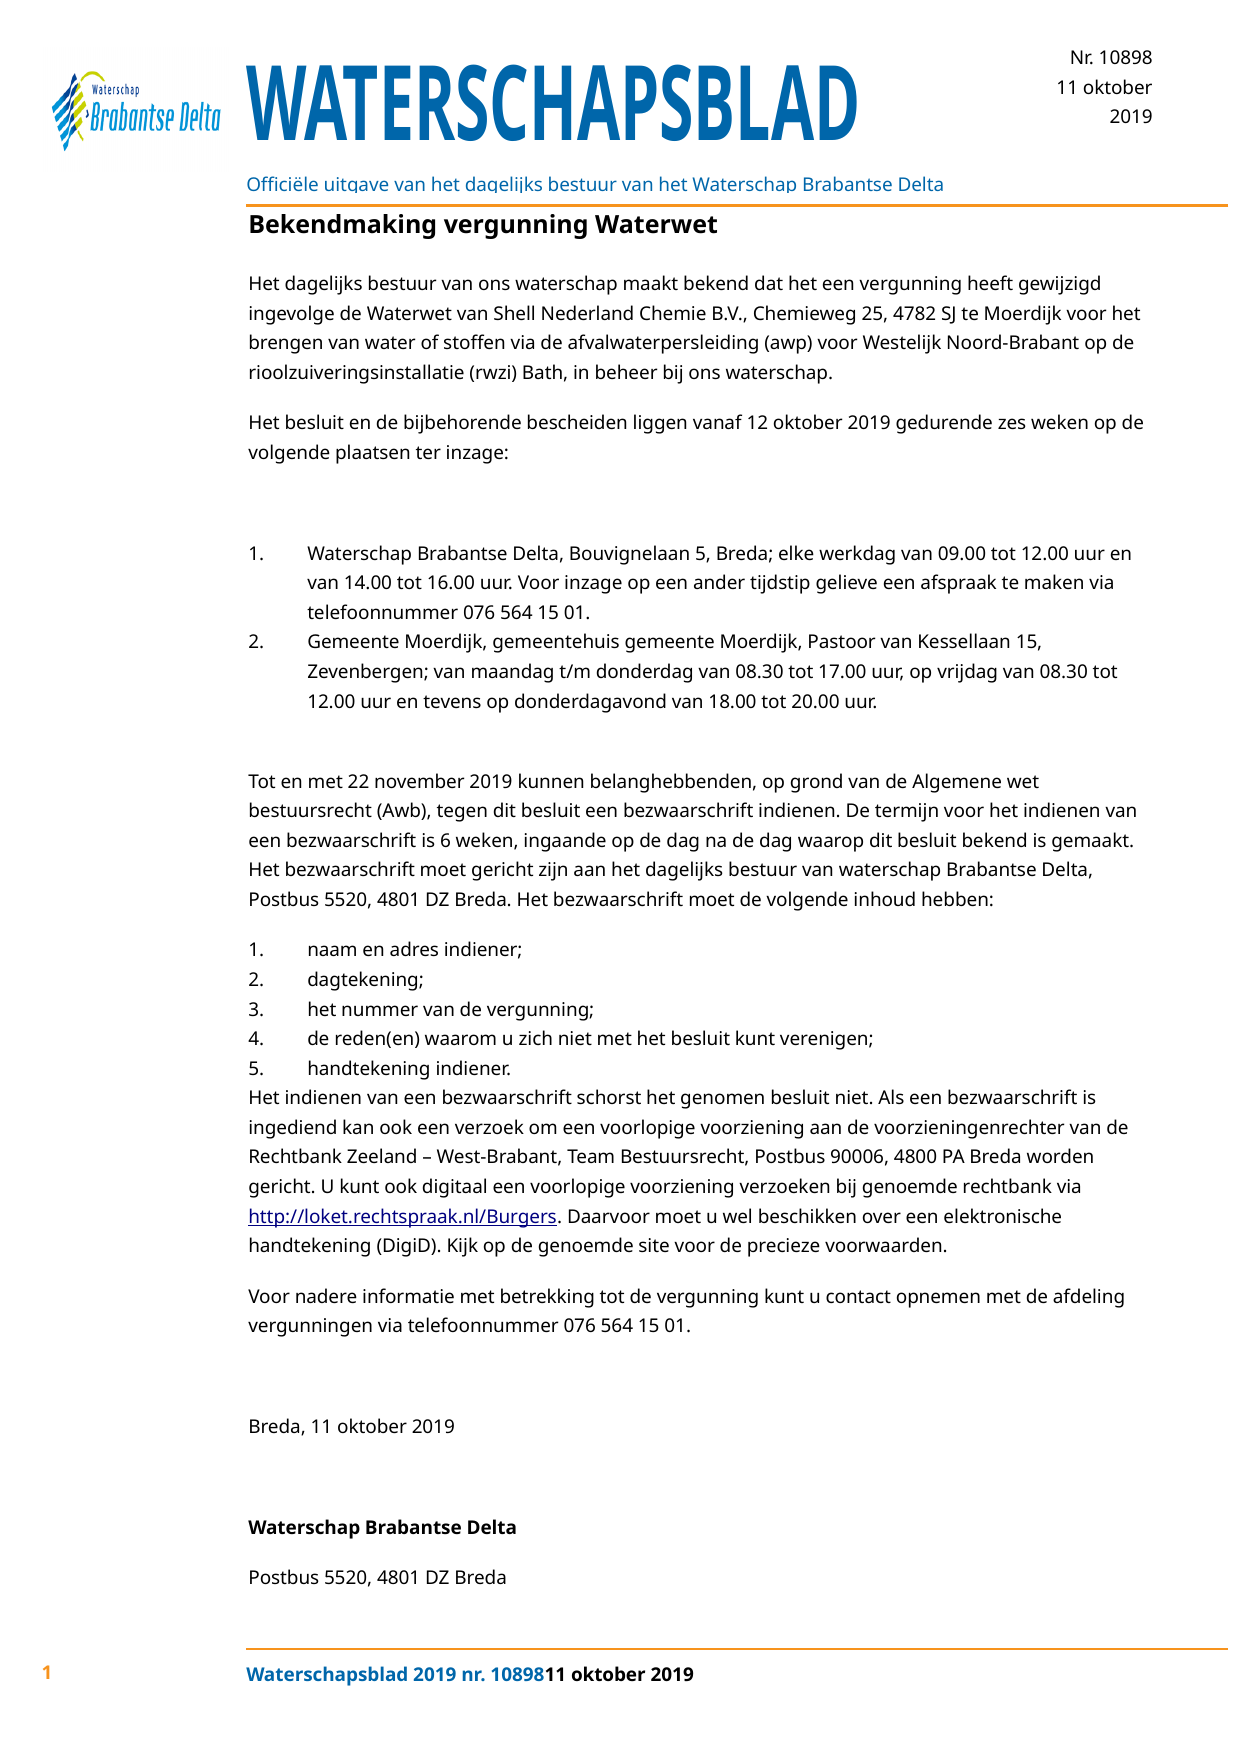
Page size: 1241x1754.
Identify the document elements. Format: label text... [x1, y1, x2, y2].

text Het dagelijks bestuur van ons waterschap maakt bekend dat het een vergunning heeft gewijzigd ingevolge de Waterwet van Shell Nederland Chemie B.V., Chemieweg 25, 4782 SJ te Moerdijk voor het brengen van water of stoffen via de afvalwaterpersleiding (awp) voor Westelijk Noord-Brabant op de rioolzuiveringsinstallatie (rwzi) Bath, in beheer bij ons waterschap. [248, 270, 1152, 385]
list handtekening indiener. [248, 1055, 1152, 1081]
list het nummer van de vergunning; [248, 996, 1152, 1021]
list naam en adres indiener; [248, 937, 1152, 962]
text Tot en met 22 november 2019 kunnen belanghebbenden, op grond van de Algemene wet bestuursrecht (Awb), tegen dit besluit een bezwaarschrift indienen. De termijn voor het indienen van een bezwaarschrift is 6 weken, ingaande op de dag na de dag waarop dit besluit bekend is gemaakt. Het bezwaarschrift moet gericht zijn aan het dagelijks bestuur van waterschap Brabantse Delta, Postbus 5520, 4801 DZ Breda. Het bezwaarschrift moet de volgende inhoud hebben: [248, 768, 1152, 912]
text Het besluit en de bijbehorende bescheiden liggen vanaf 12 oktober 2019 gedurende zes weken op de volgende plaatsen ter inzage: [248, 409, 1152, 465]
text Postbus 5520, 4801 DZ Breda [248, 1564, 1152, 1590]
list Waterschap Brabantse Delta, Bouvignelaan 5, Breda; elke werkdag van 09.00 tot 12.00 uur en van 14.00 tot 16.00 uur. Voor inzage op een ander tijdstip gelieve een afspraak te maken via telefoonnummer 076 564 15 01. [248, 540, 1152, 625]
text Bekendmaking vergunning Waterwet [248, 207, 1152, 241]
text Het indienen van een bezwaarschrift schorst het genomen besluit niet. Als een bezwaarschrift is ingediend kan ook een verzoek om een voorlopige voorziening aan de voorzieningenrechter van de Rechtbank Zeeland – West-Brabant, Team Bestuursrecht, Postbus 90006, 4800 PA Breda worden gericht. U kunt ook digitaal een voorlopige voorziening verzoeken bij genoemde rechtbank via http://loket.rechtspraak.nl/Burgers. Daarvoor moet u wel beschikken over een elektronische handtekening (DigiD). Kijk op de genoemde site voor de precieze voorwaarden. [248, 1084, 1152, 1258]
text Breda, 11 oktober 2019 [248, 1413, 1152, 1439]
list de reden(en) waarom u zich niet met het besluit kunt verenigen; [248, 1025, 1152, 1051]
text Voor nadere informatie met betrekking tot de vergunning kunt u contact opnemen met de afdeling vergunningen via telefoonnummer 076 564 15 01. [248, 1283, 1152, 1338]
list dagtekening; [248, 966, 1152, 992]
list Gemeente Moerdijk, gemeentehuis gemeente Moerdijk, Pastoor van Kessellaan 15, Zevenbergen; van maandag t/m donderdag van 08.30 tot 17.00 uur, op vrijdag van 08.30 tot 12.00 uur en tevens op donderdagavond van 18.00 tot 20.00 uur. [248, 629, 1152, 713]
picture [41, 47, 231, 172]
text Waterschap Brabantse Delta [248, 1514, 1152, 1540]
